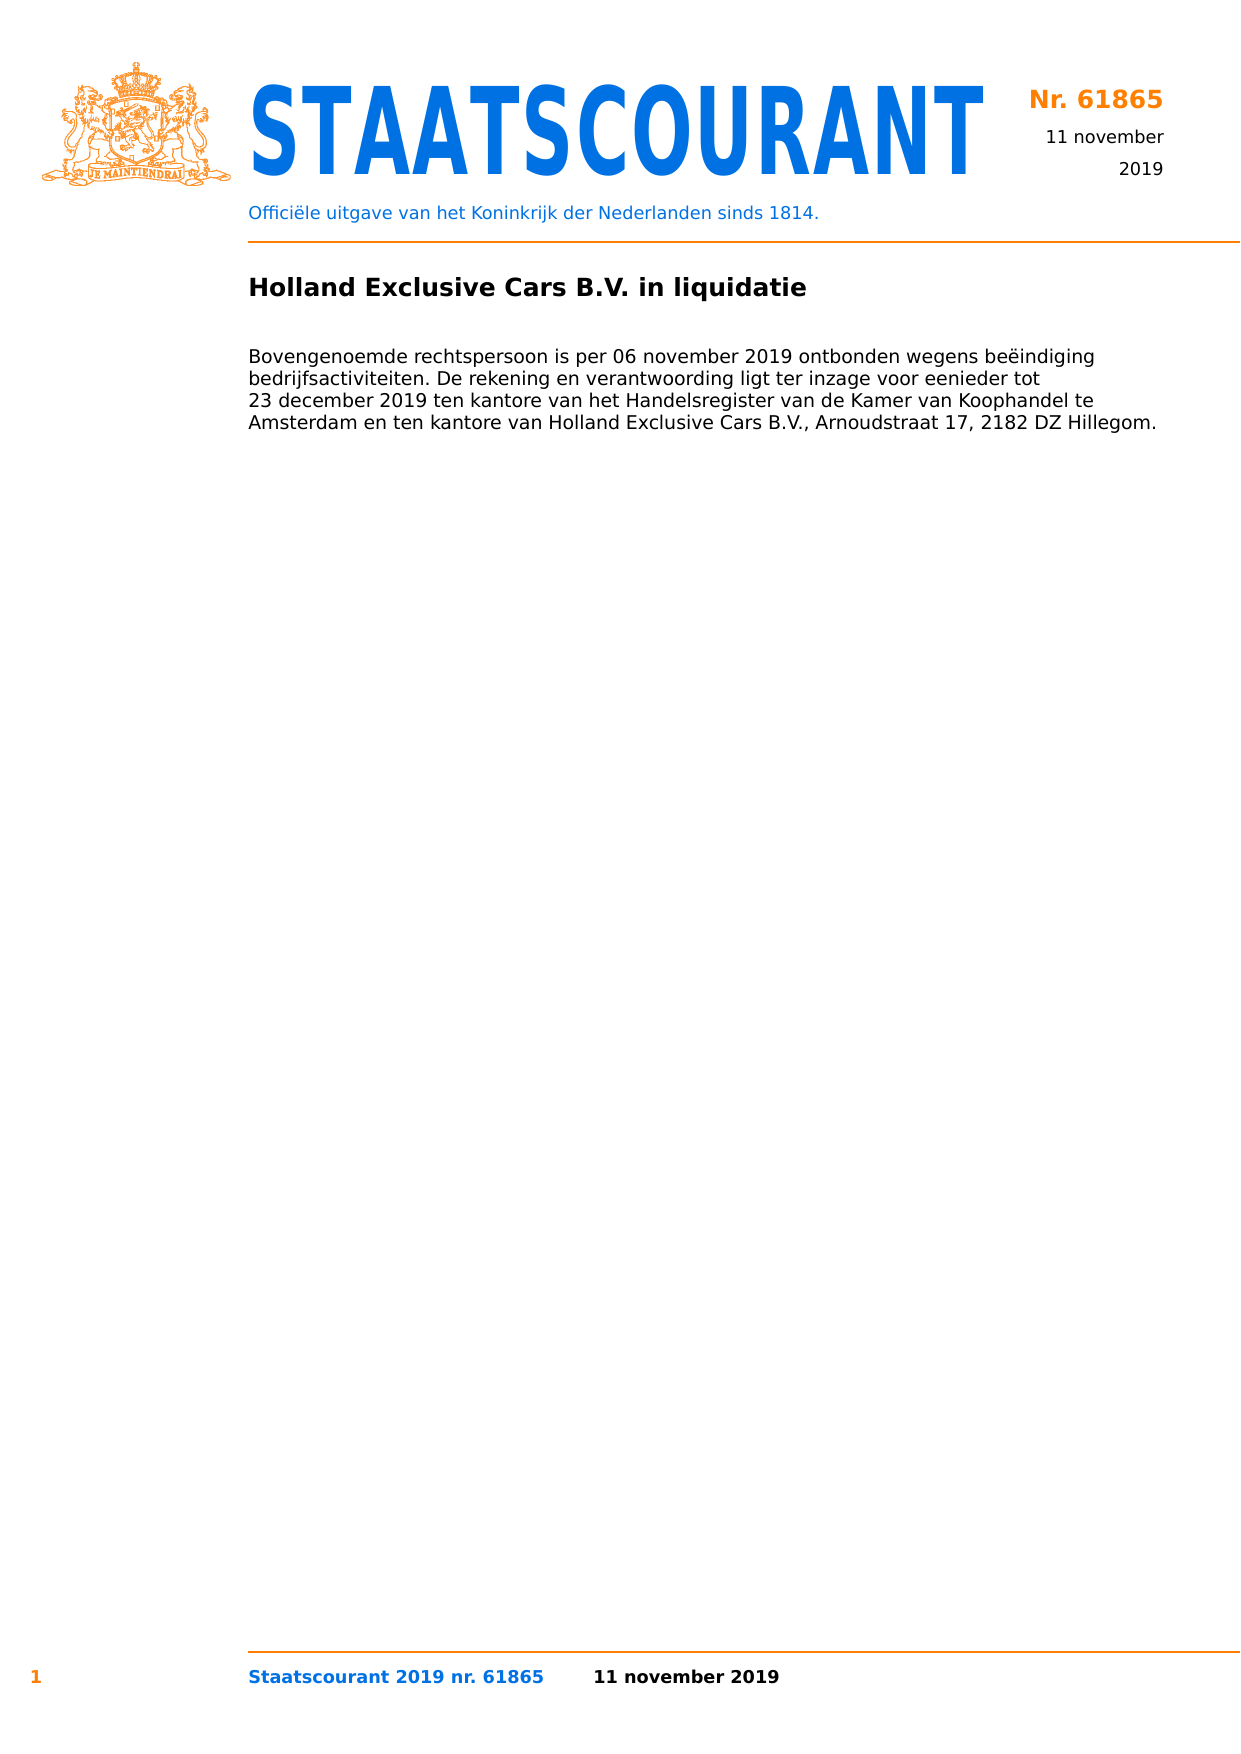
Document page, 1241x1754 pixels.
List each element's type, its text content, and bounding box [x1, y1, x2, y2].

table_header STAATSCOURANT [248, 62, 998, 203]
table_cell 11 november [998, 121, 1240, 153]
table_cell 2019 [998, 153, 1240, 203]
table_cell Officiële uitgave van het Koninkrijk der Nederlanden sinds 1814. [248, 203, 1240, 241]
table_header Nr. 61865 [998, 62, 1240, 121]
subtitle Holland Exclusive Cars B.V. in liquidatie [248, 273, 1163, 302]
table_header [25, 62, 248, 241]
text Bovengenoemde rechtspersoon is per 06 november 2019 ontbonden wegens beëindiging bedrijfsactiviteiten. De rekening en verantwoording ligt ter inzage voor eenieder tot 23 december 2019 ten kantore van het Handelsregister van de Kamer van Koophandel te Amsterdam en ten kantore van Holland Exclusive Cars B.V., Arnoudstraat 17, 2182 DZ Hillegom. [248, 346, 1163, 434]
picture [41, 62, 231, 186]
